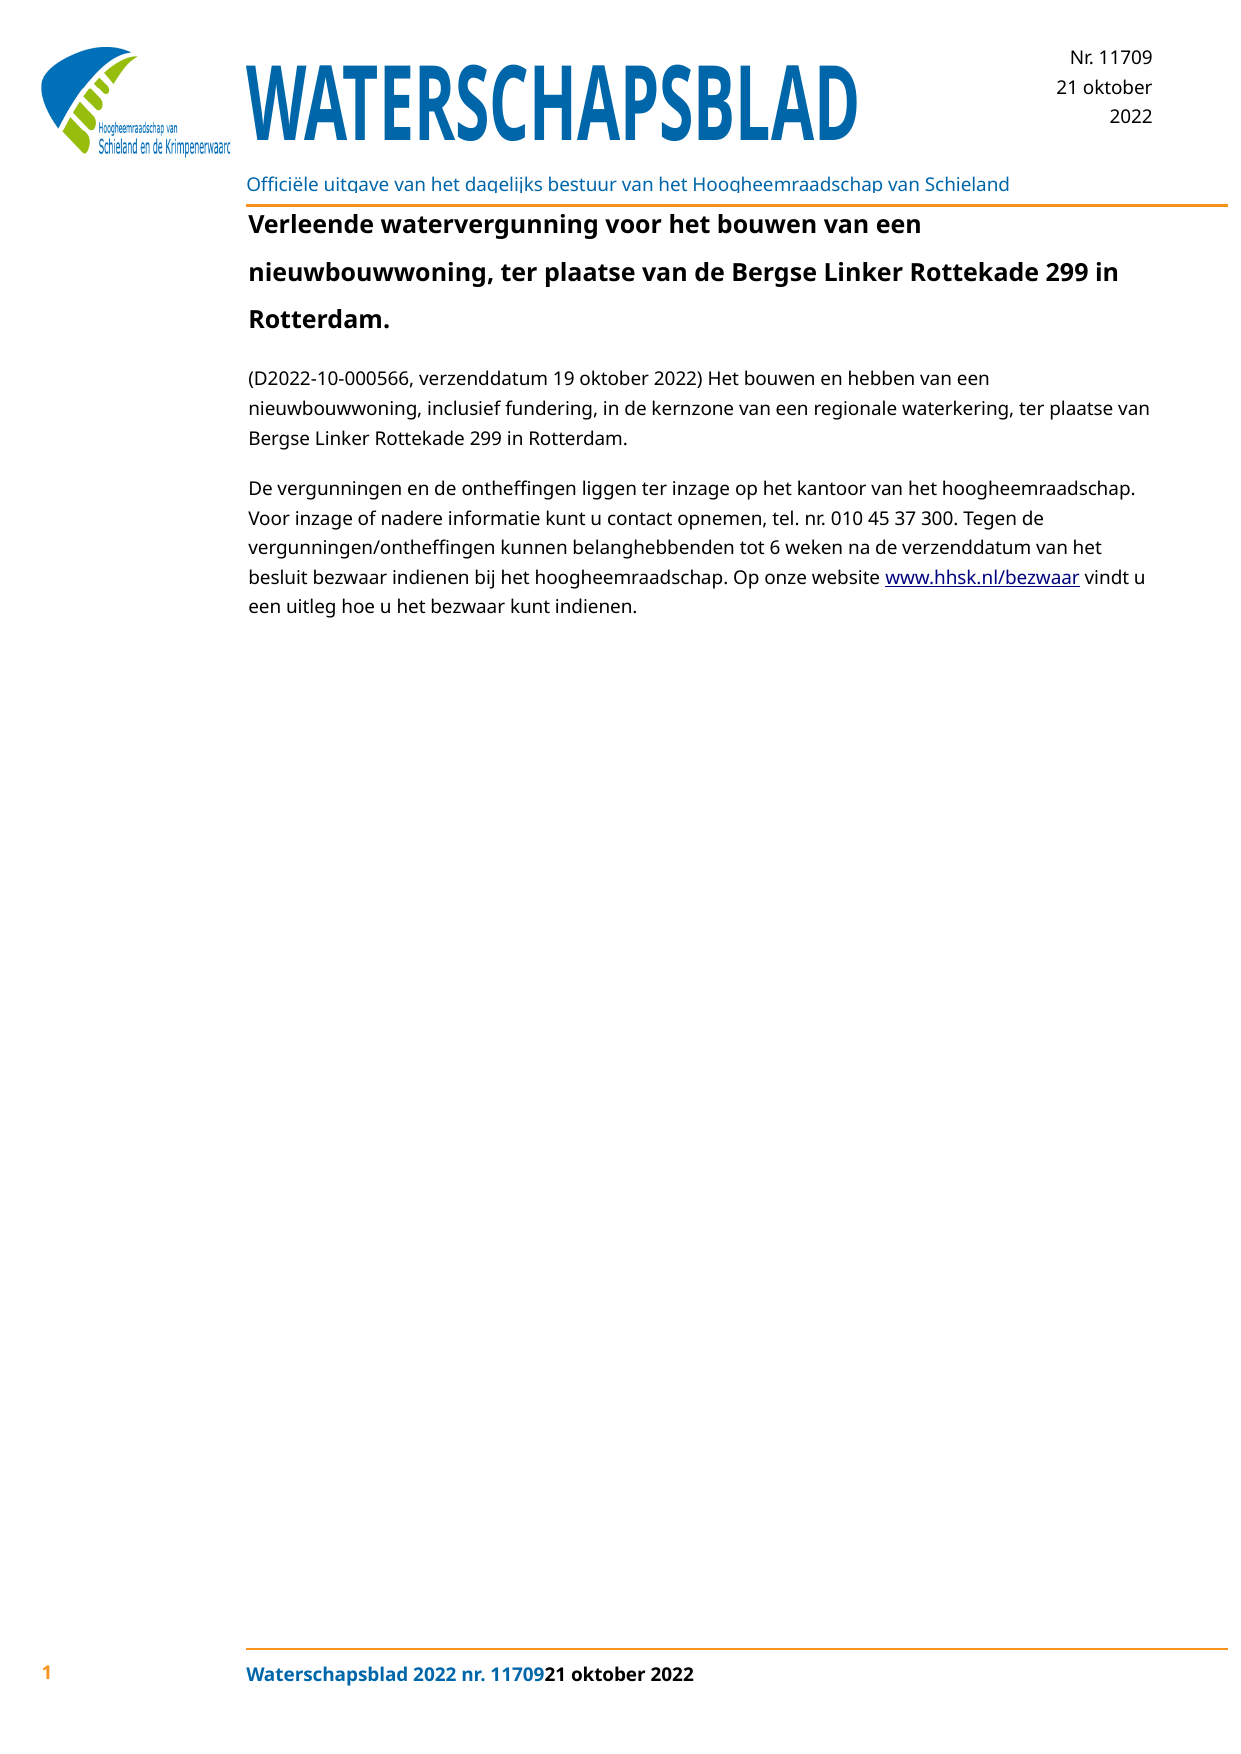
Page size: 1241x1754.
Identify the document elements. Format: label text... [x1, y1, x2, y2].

text Verleende watervergunning voor het bouwen van een nieuwbouwwoning, ter plaatse van de Bergse Linker Rottekade 299 in Rotterdam. [248, 207, 1152, 336]
text De vergunningen en de ontheffingen liggen ter inzage op het kantoor van het hoogheemraadschap. Voor inzage of nadere informatie kunt u contact opnemen, tel. nr. 010 45 37 300. Tegen de vergunningen/ontheffingen kunnen belanghebbenden tot 6 weken na de verzenddatum van het besluit bezwaar indienen bij het hoogheemraadschap. Op onze website www.hhsk.nl/bezwaar vindt u een uitleg hoe u het bezwaar kunt indienen. [248, 475, 1152, 619]
picture [41, 47, 231, 172]
text (D2022-10-000566, verzenddatum 19 oktober 2022) Het bouwen en hebben van een nieuwbouwwoning, inclusief fundering, in de kernzone van een regionale waterkering, ter plaatse van Bergse Linker Rottekade 299 in Rotterdam. [248, 366, 1152, 450]
